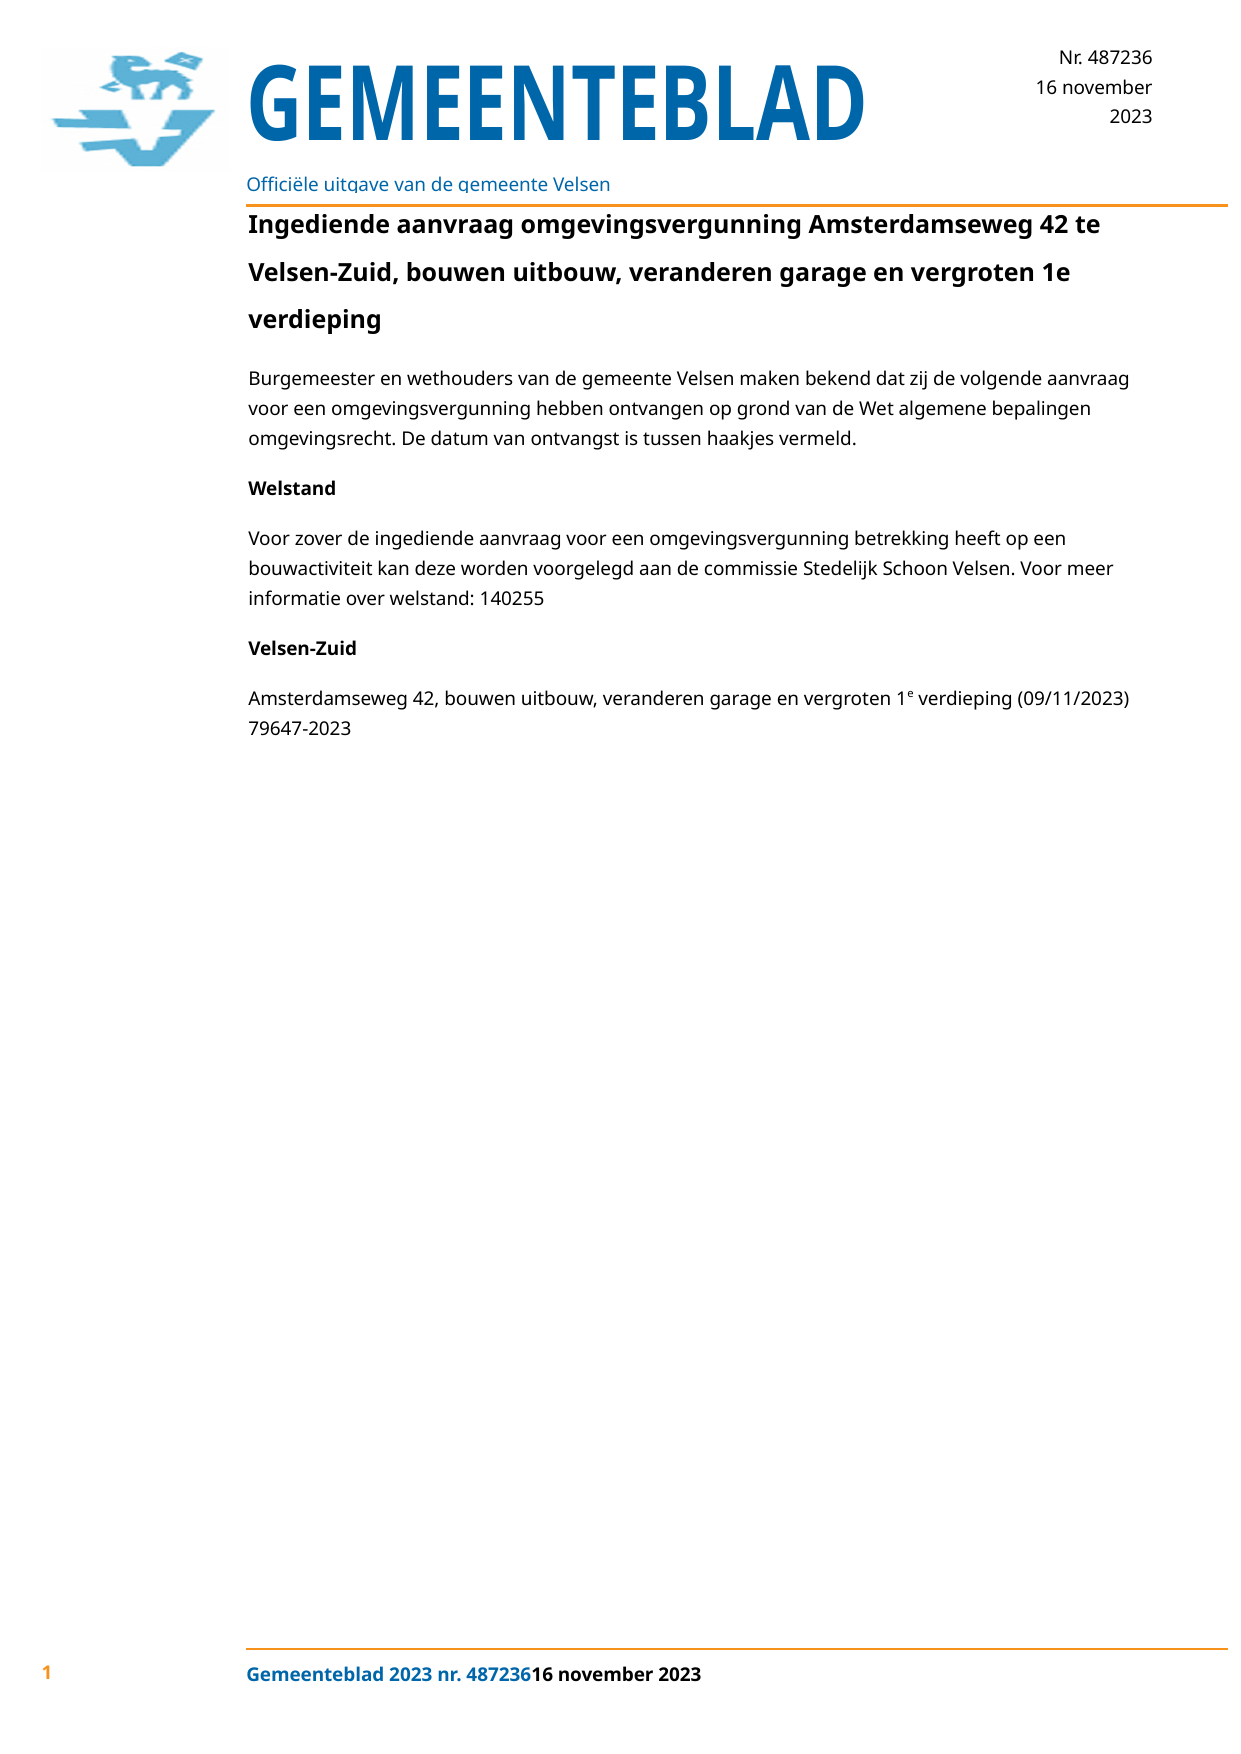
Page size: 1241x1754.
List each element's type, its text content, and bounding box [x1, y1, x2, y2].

text Ingediende aanvraag omgevingsvergunning Amsterdamseweg 42 te Velsen-Zuid, bouwen uitbouw, veranderen garage en vergroten 1e verdieping [248, 207, 1152, 336]
text Velsen-Zuid [248, 635, 1152, 661]
picture [41, 47, 231, 172]
text Burgemeester en wethouders van de gemeente Velsen maken bekend dat zij de volgende aanvraag voor een omgevingsvergunning hebben ontvangen op grond van de Wet algemene bepalingen omgevingsrecht. De datum van ontvangst is tussen haakjes vermeld. [248, 366, 1152, 450]
text Voor zover de ingediende aanvraag voor een omgevingsvergunning betrekking heeft op een bouwactiviteit kan deze worden voorgelegd aan de commissie Stedelijk Schoon Velsen. Voor meer informatie over welstand: 140255 [248, 526, 1152, 610]
text Welstand [248, 475, 1152, 501]
text Amsterdamseweg 42, bouwen uitbouw, veranderen garage en vergroten 1e verdieping (09/11/2023) 79647-2023 [248, 686, 1152, 741]
